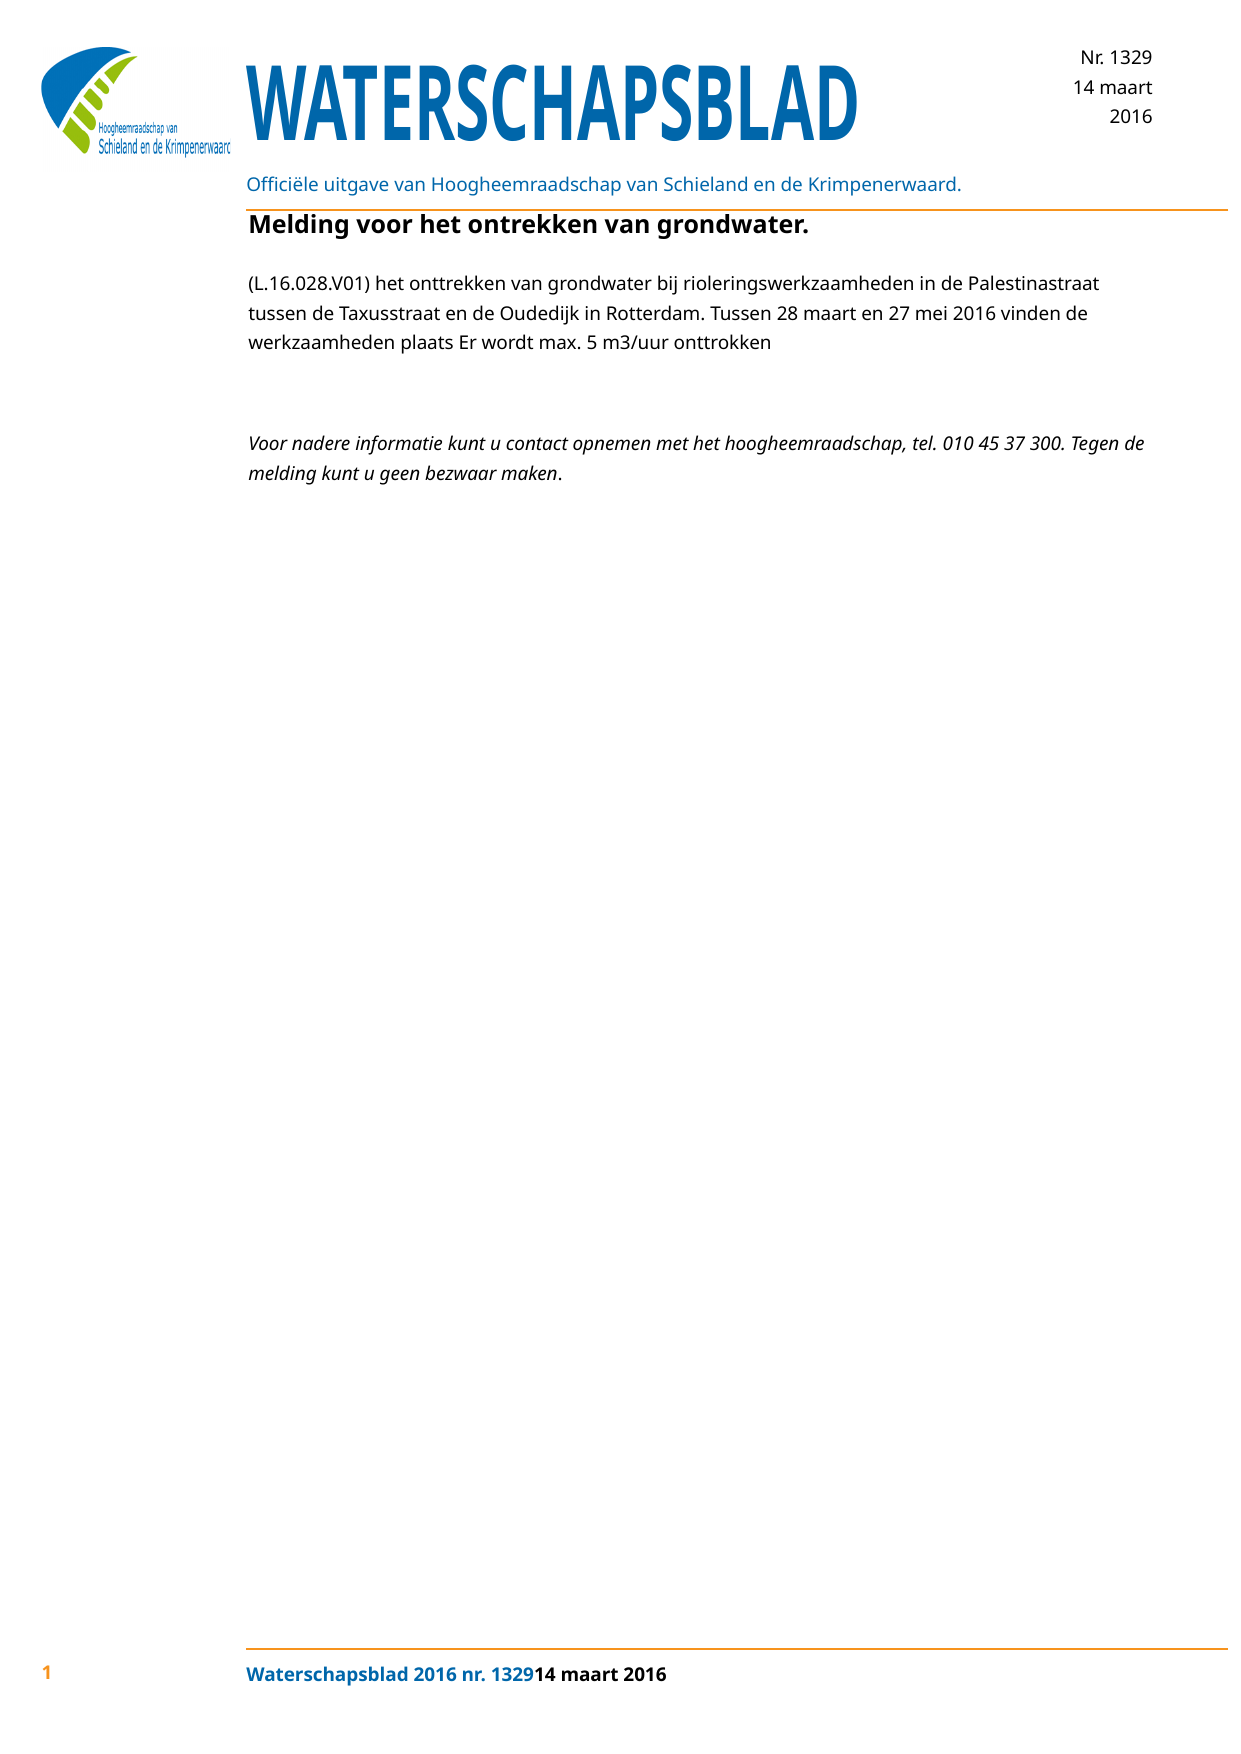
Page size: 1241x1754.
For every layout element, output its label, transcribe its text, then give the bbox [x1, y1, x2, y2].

picture [41, 47, 231, 172]
text Voor nadere informatie kunt u contact opnemen met het hoogheemraadschap, tel. 010 45 37 300. Tegen de melding kunt u geen bezwaar maken. [248, 430, 1152, 486]
text (L.16.028.V01) het onttrekken van grondwater bij rioleringswerkzaamheden in de Palestinastraat tussen de Taxusstraat en de Oudedijk in Rotterdam. Tussen 28 maart en 27 mei 2016 vinden de werkzaamheden plaats Er wordt max. 5 m3/uur onttrokken [248, 270, 1152, 355]
text Melding voor het ontrekken van grondwater. [248, 211, 1152, 241]
